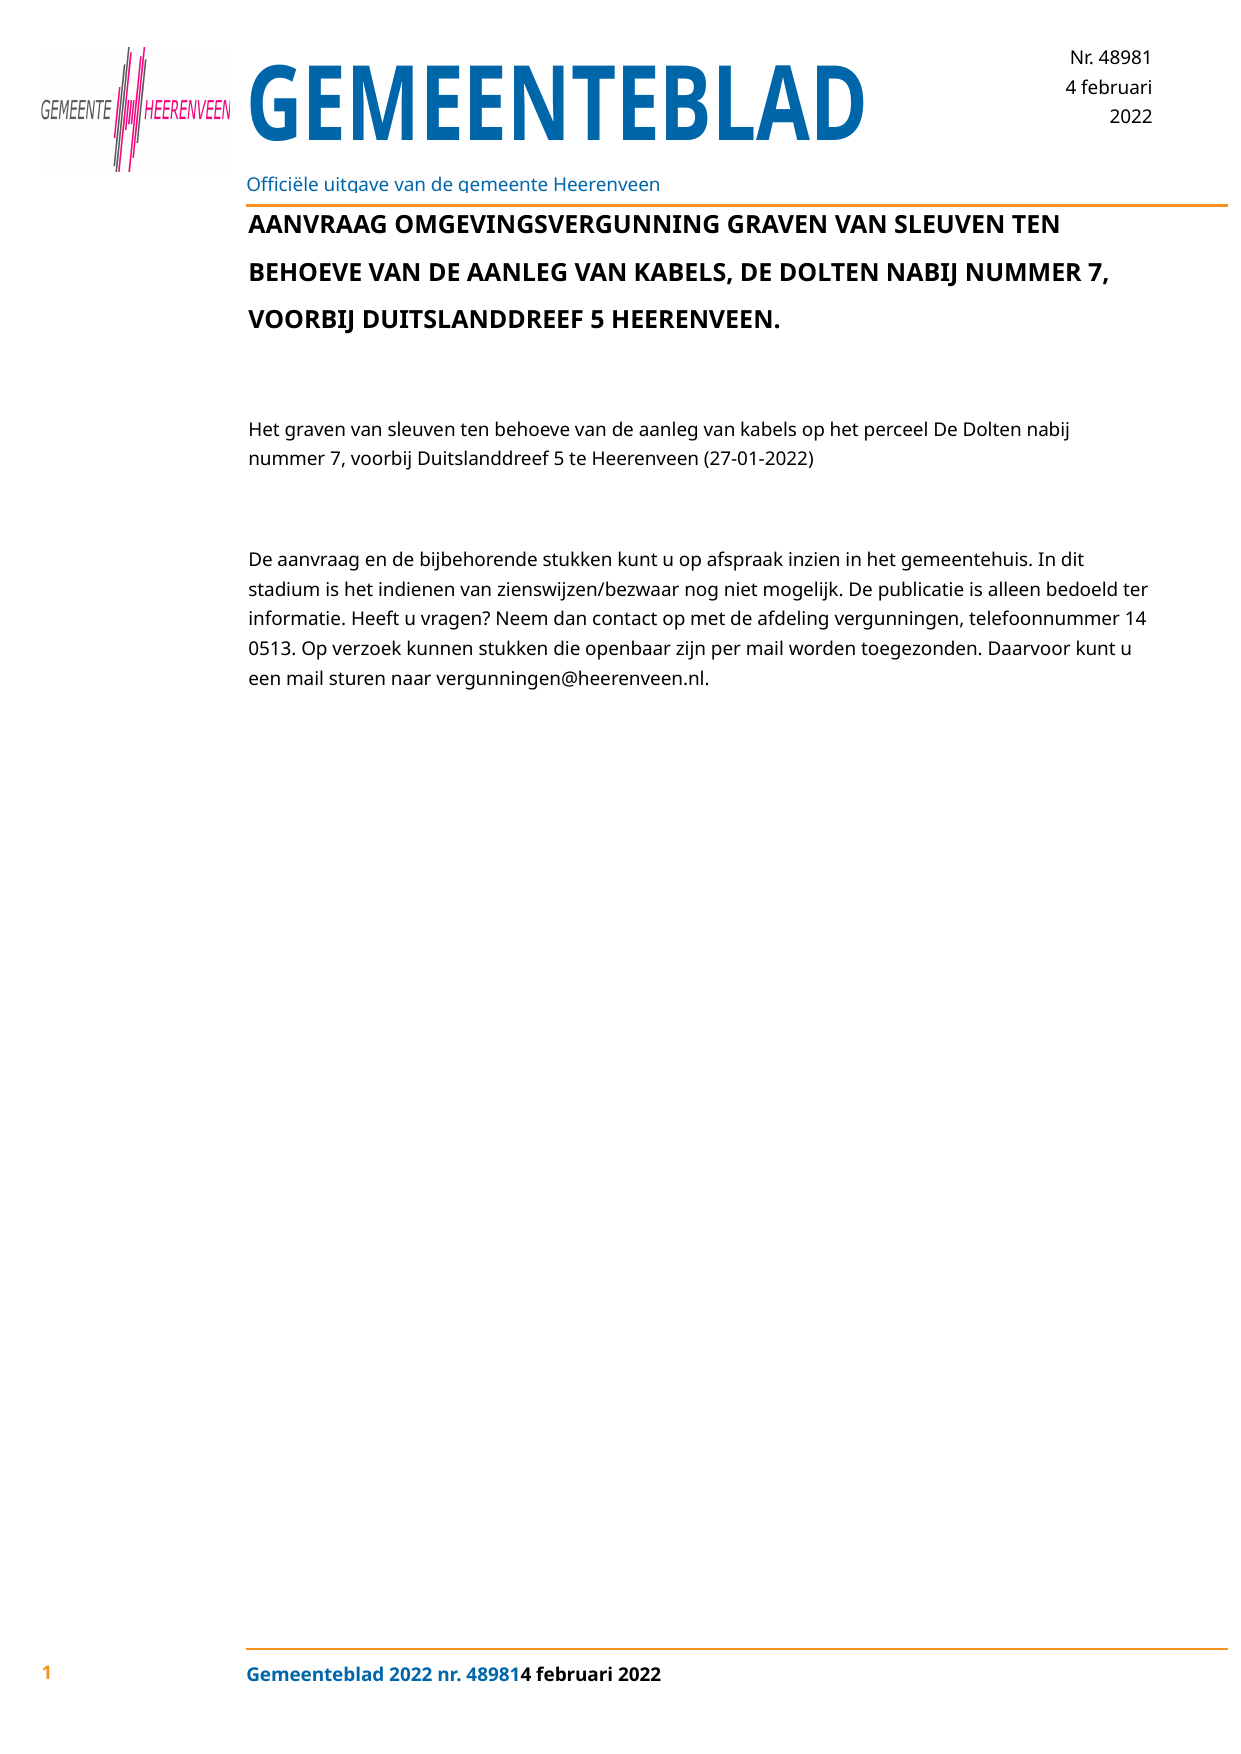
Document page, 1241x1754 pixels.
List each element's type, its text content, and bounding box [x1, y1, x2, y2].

picture [41, 47, 231, 172]
text De aanvraag en de bijbehorende stukken kunt u op afspraak inzien in het gemeentehuis. In dit stadium is het indienen van zienswijzen/bezwaar nog niet mogelijk. De publicatie is alleen bedoeld ter informatie. Heeft u vragen? Neem dan contact op met de afdeling vergunningen, telefoonnummer 14 0513. Op verzoek kunnen stukken die openbaar zijn per mail worden toegezonden. Daarvoor kunt u een mail sturen naar vergunningen@heerenveen.nl. [248, 546, 1152, 690]
text Het graven van sleuven ten behoeve van de aanleg van kabels op het perceel De Dolten nabij nummer 7, voorbij Duitslanddreef 5 te Heerenveen (27-01-2022) [248, 416, 1152, 471]
text AANVRAAG OMGEVINGSVERGUNNING GRAVEN VAN SLEUVEN TEN BEHOEVE VAN DE AANLEG VAN KABELS, DE DOLTEN NABIJ NUMMER 7, VOORBIJ DUITSLANDDREEF 5 HEERENVEEN. [248, 207, 1152, 336]
